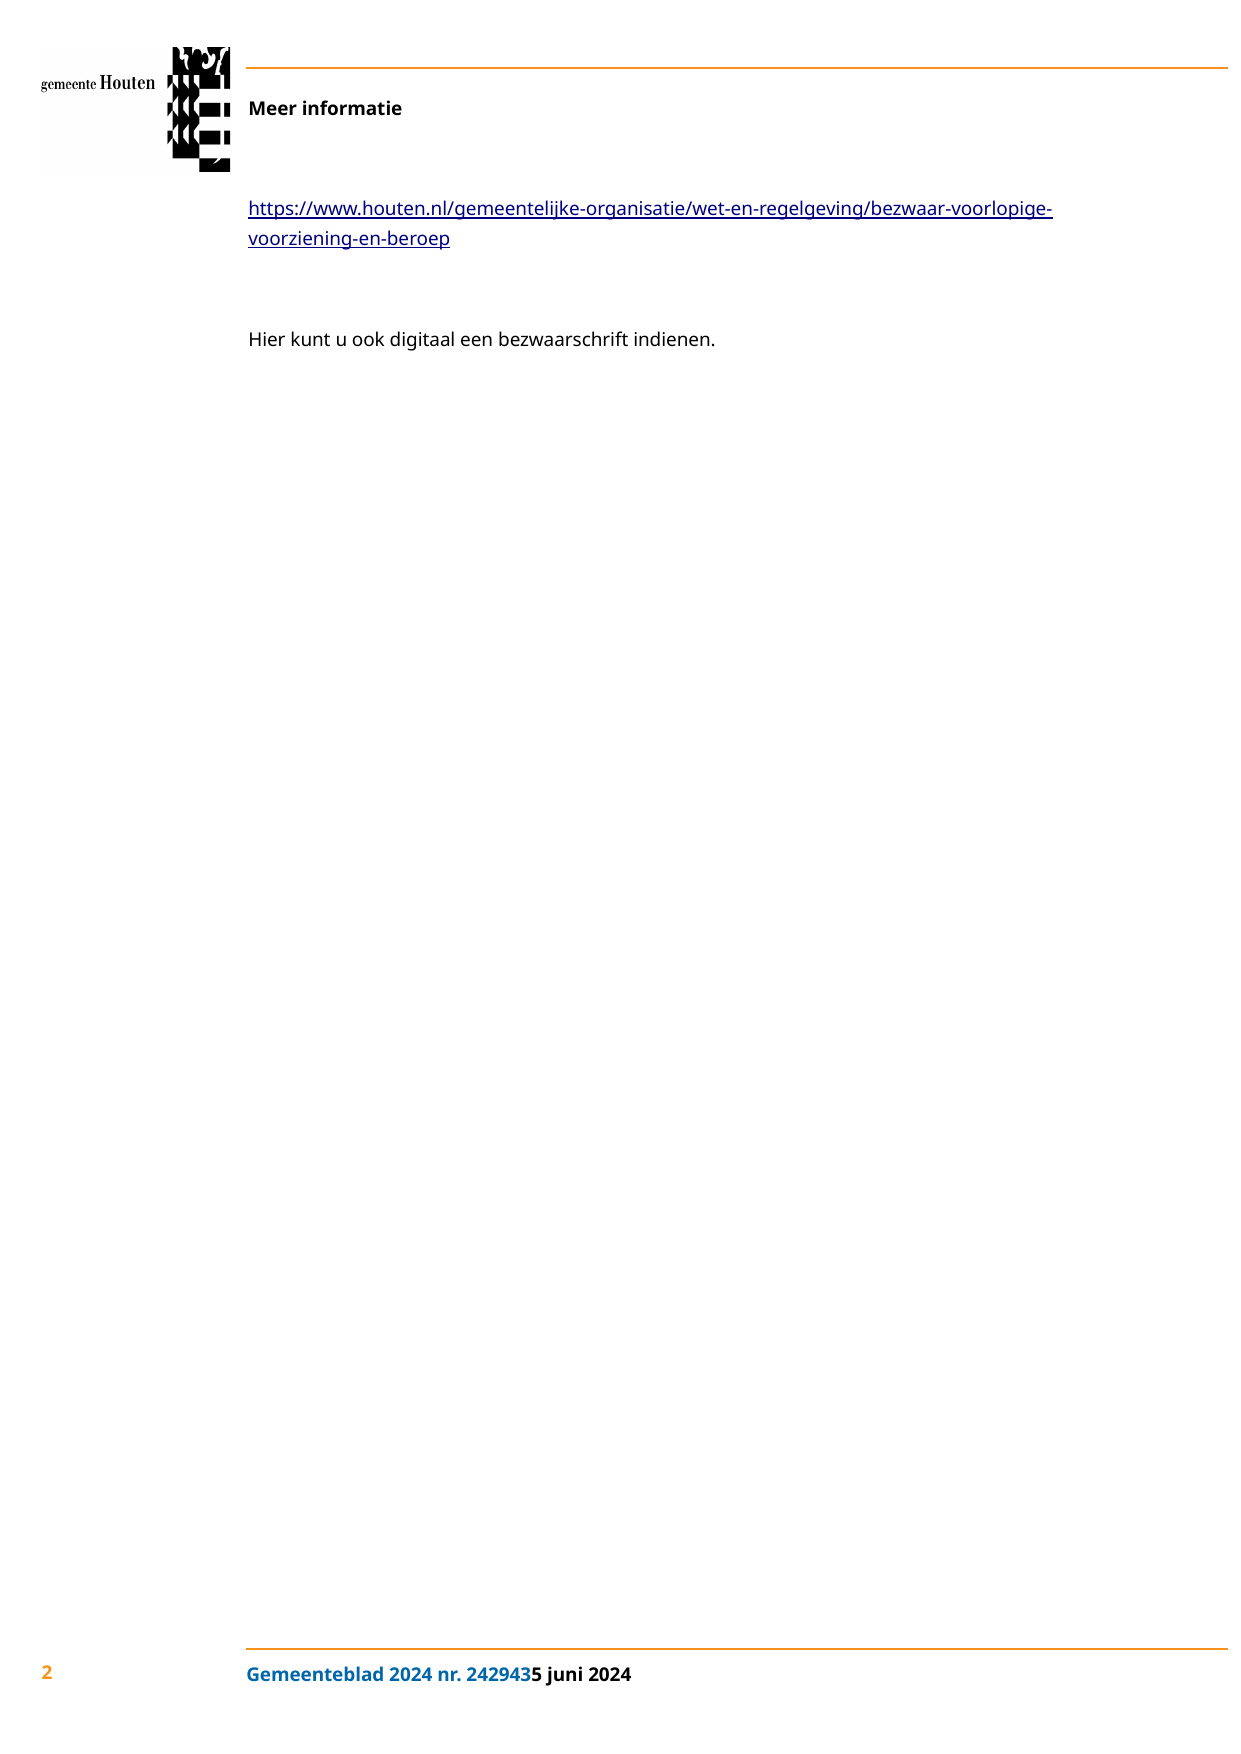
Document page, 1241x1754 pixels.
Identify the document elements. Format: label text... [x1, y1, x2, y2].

text https://www.houten.nl/gemeentelijke-organisatie/wet-en-regelgeving/bezwaar-voorlopige-voorziening-en-beroep [248, 196, 1152, 251]
picture [41, 47, 231, 172]
text Hier kunt u ook digitaal een bezwaarschrift indienen. [248, 326, 1152, 352]
text Meer informatie [248, 95, 1152, 121]
